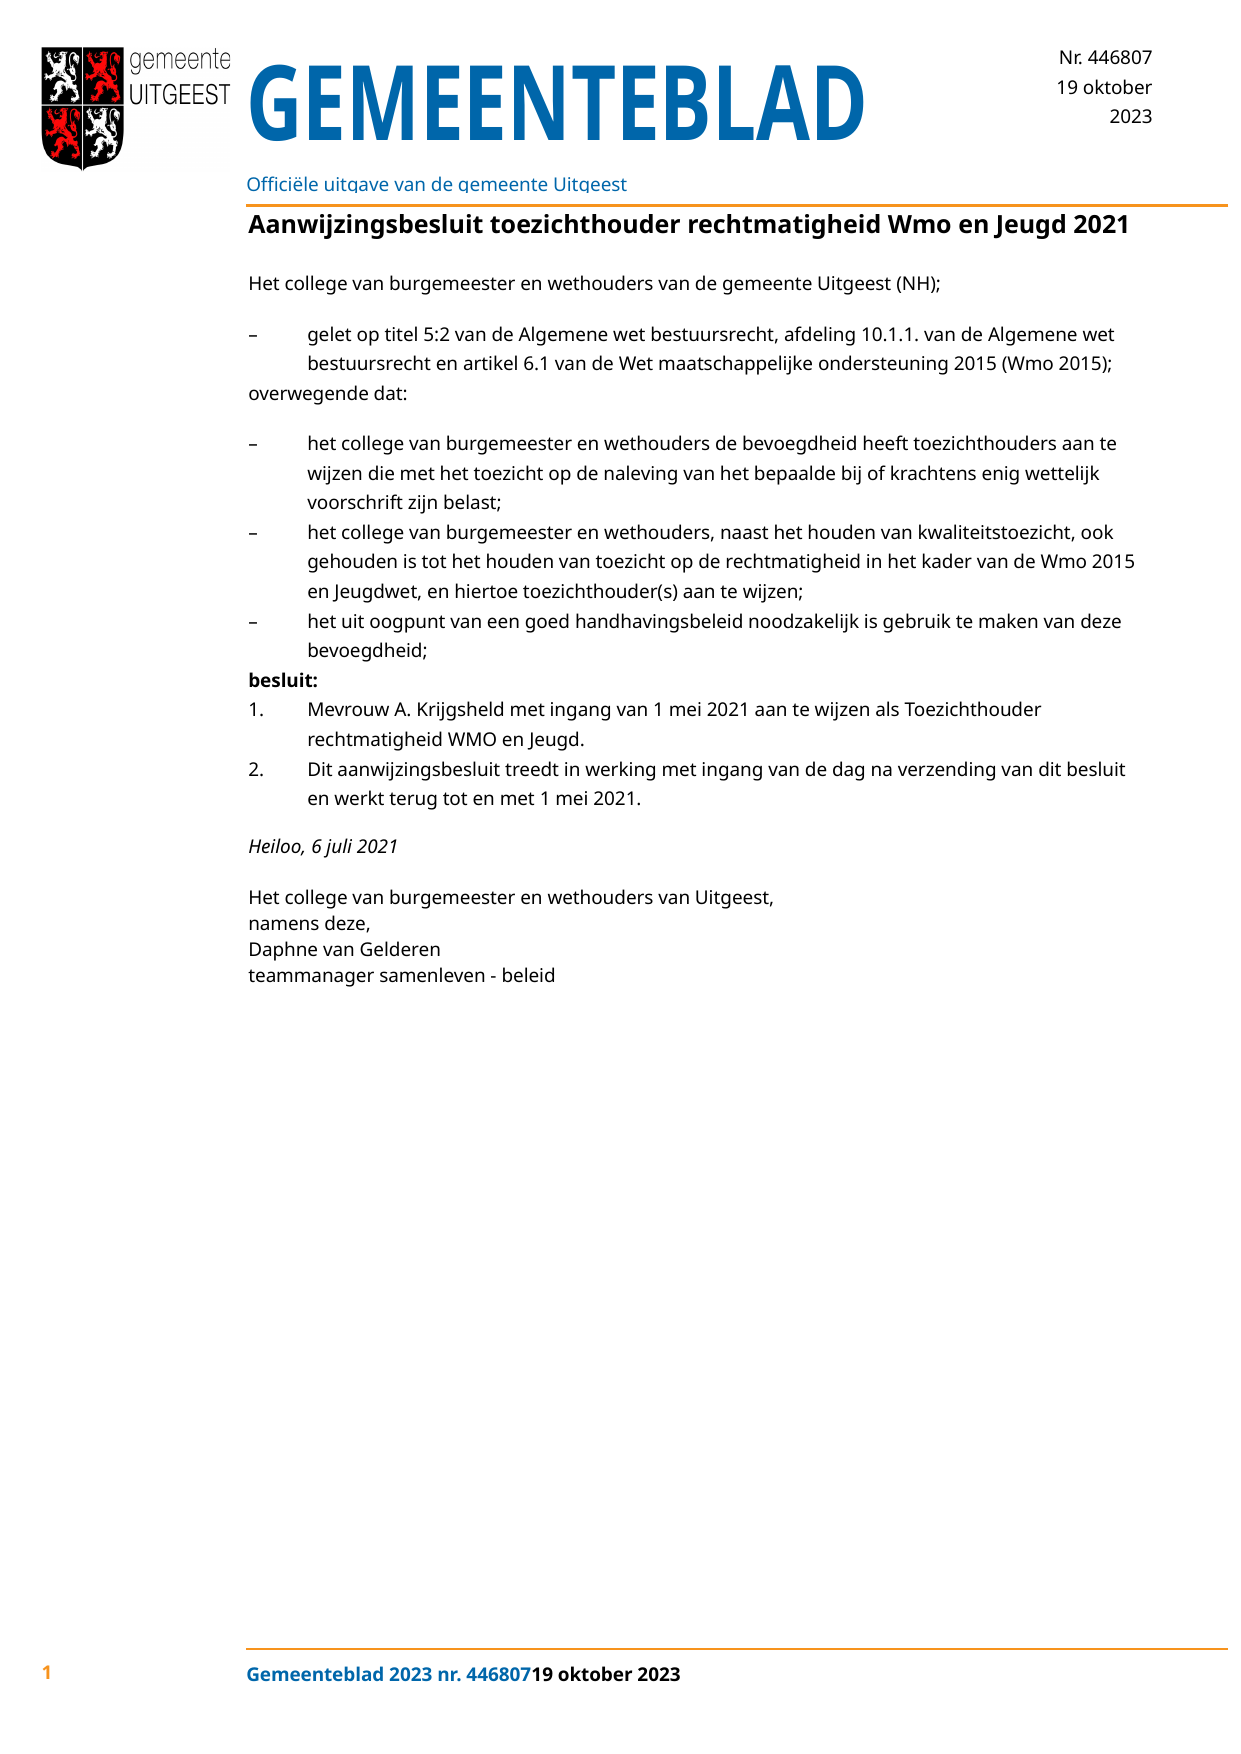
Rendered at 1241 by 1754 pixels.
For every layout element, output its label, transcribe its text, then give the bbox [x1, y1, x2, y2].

list Mevrouw A. Krijgsheld met ingang van 1 mei 2021 aan te wijzen als Toezichthouder rechtmatigheid WMO en Jeugd. [248, 697, 1152, 752]
list het college van burgemeester en wethouders de bevoegdheid heeft toezichthouders aan te wijzen die met het toezicht op de naleving van het bepaalde bij of krachtens enig wettelijk voorschrift zijn belast; [248, 430, 1152, 515]
picture [41, 47, 231, 172]
text teammanager samenleven - beleid [248, 962, 1152, 987]
text Het college van burgemeester en wethouders van de gemeente Uitgeest (NH); [248, 270, 1152, 296]
list het uit oogpunt van een goed handhavingsbeleid noodzakelijk is gebruik te maken van deze bevoegdheid; [248, 608, 1152, 663]
text Daphne van Gelderen [248, 936, 1152, 962]
list gelet op titel 5:2 van de Algemene wet bestuursrecht, afdeling 10.1.1. van de Algemene wet bestuursrecht en artikel 6.1 van de Wet maatschappelijke ondersteuning 2015 (Wmo 2015); [248, 321, 1152, 376]
text overwegende dat: [248, 380, 1152, 406]
list het college van burgemeester en wethouders, naast het houden van kwaliteitstoezicht, ook gehouden is tot het houden van toezicht op de rechtmatigheid in het kader van de Wmo 2015 en Jeugdwet, en hiertoe toezichthouder(s) aan te wijzen; [248, 519, 1152, 604]
text Heiloo, 6 juli 2021 [248, 833, 1152, 859]
list Dit aanwijzingsbesluit treedt in werking met ingang van de dag na verzending van dit besluit en werkt terug tot en met 1 mei 2021. [248, 756, 1152, 811]
text Aanwijzingsbesluit toezichthouder rechtmatigheid Wmo en Jeugd 2021 [248, 207, 1152, 241]
text besluit: [248, 667, 1152, 693]
text Het college van burgemeester en wethouders van Uitgeest, [248, 884, 1152, 910]
text namens deze, [248, 910, 1152, 936]
